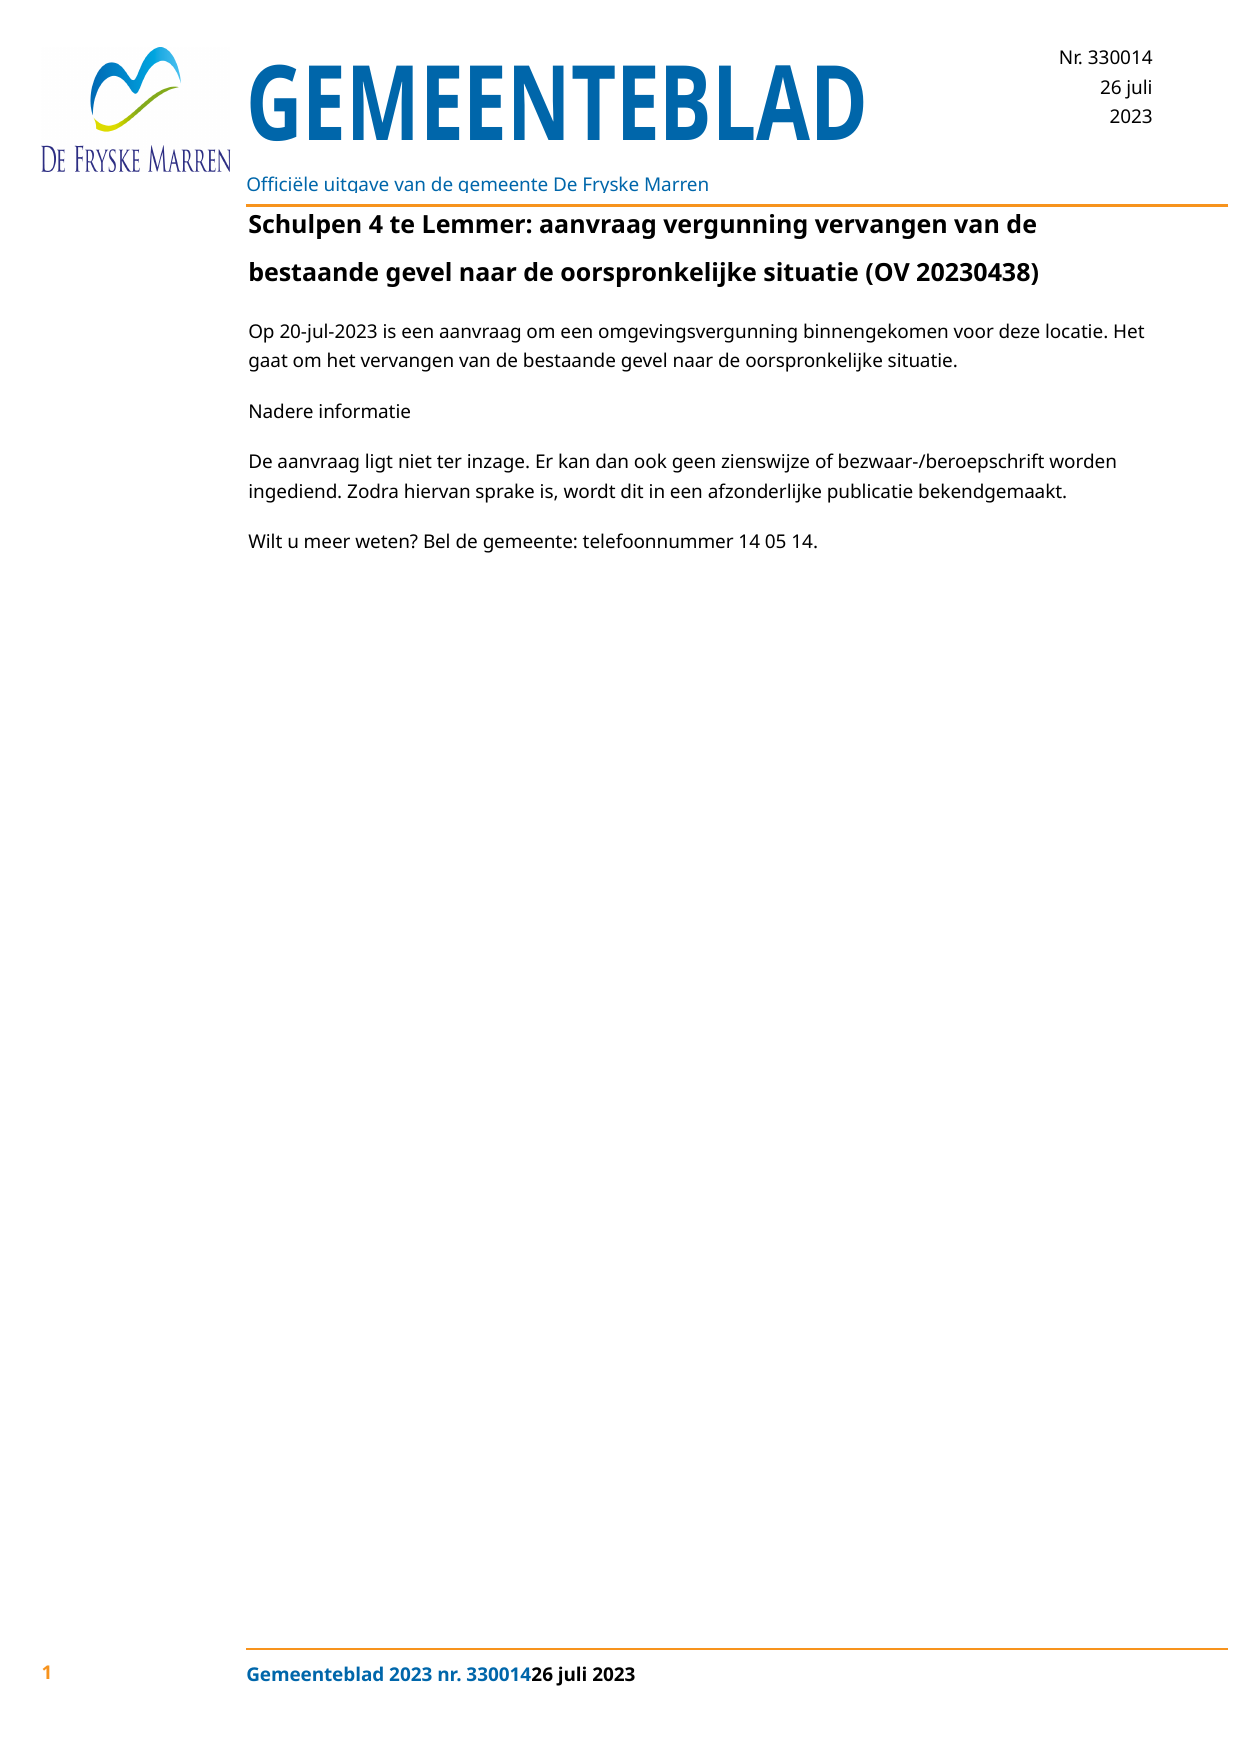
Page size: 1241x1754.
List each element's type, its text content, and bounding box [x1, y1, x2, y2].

picture [41, 47, 231, 172]
text De aanvraag ligt niet ter inzage. Er kan dan ook geen zienswijze of bezwaar-/beroepschrift worden ingediend. Zodra hiervan sprake is, wordt dit in een afzonderlijke publicatie bekendgemaakt. [248, 448, 1152, 504]
text Op 20-jul-2023 is een aanvraag om een omgevingsvergunning binnengekomen voor deze locatie. Het gaat om het vervangen van de bestaande gevel naar de oorspronkelijke situatie. [248, 318, 1152, 373]
text Nadere informatie [248, 398, 1152, 424]
text Schulpen 4 te Lemmer: aanvraag vergunning vervangen van de bestaande gevel naar de oorspronkelijke situatie (OV 20230438) [248, 207, 1152, 288]
text Wilt u meer weten? Bel de gemeente: telefoonnummer 14 05 14. [248, 528, 1152, 554]
